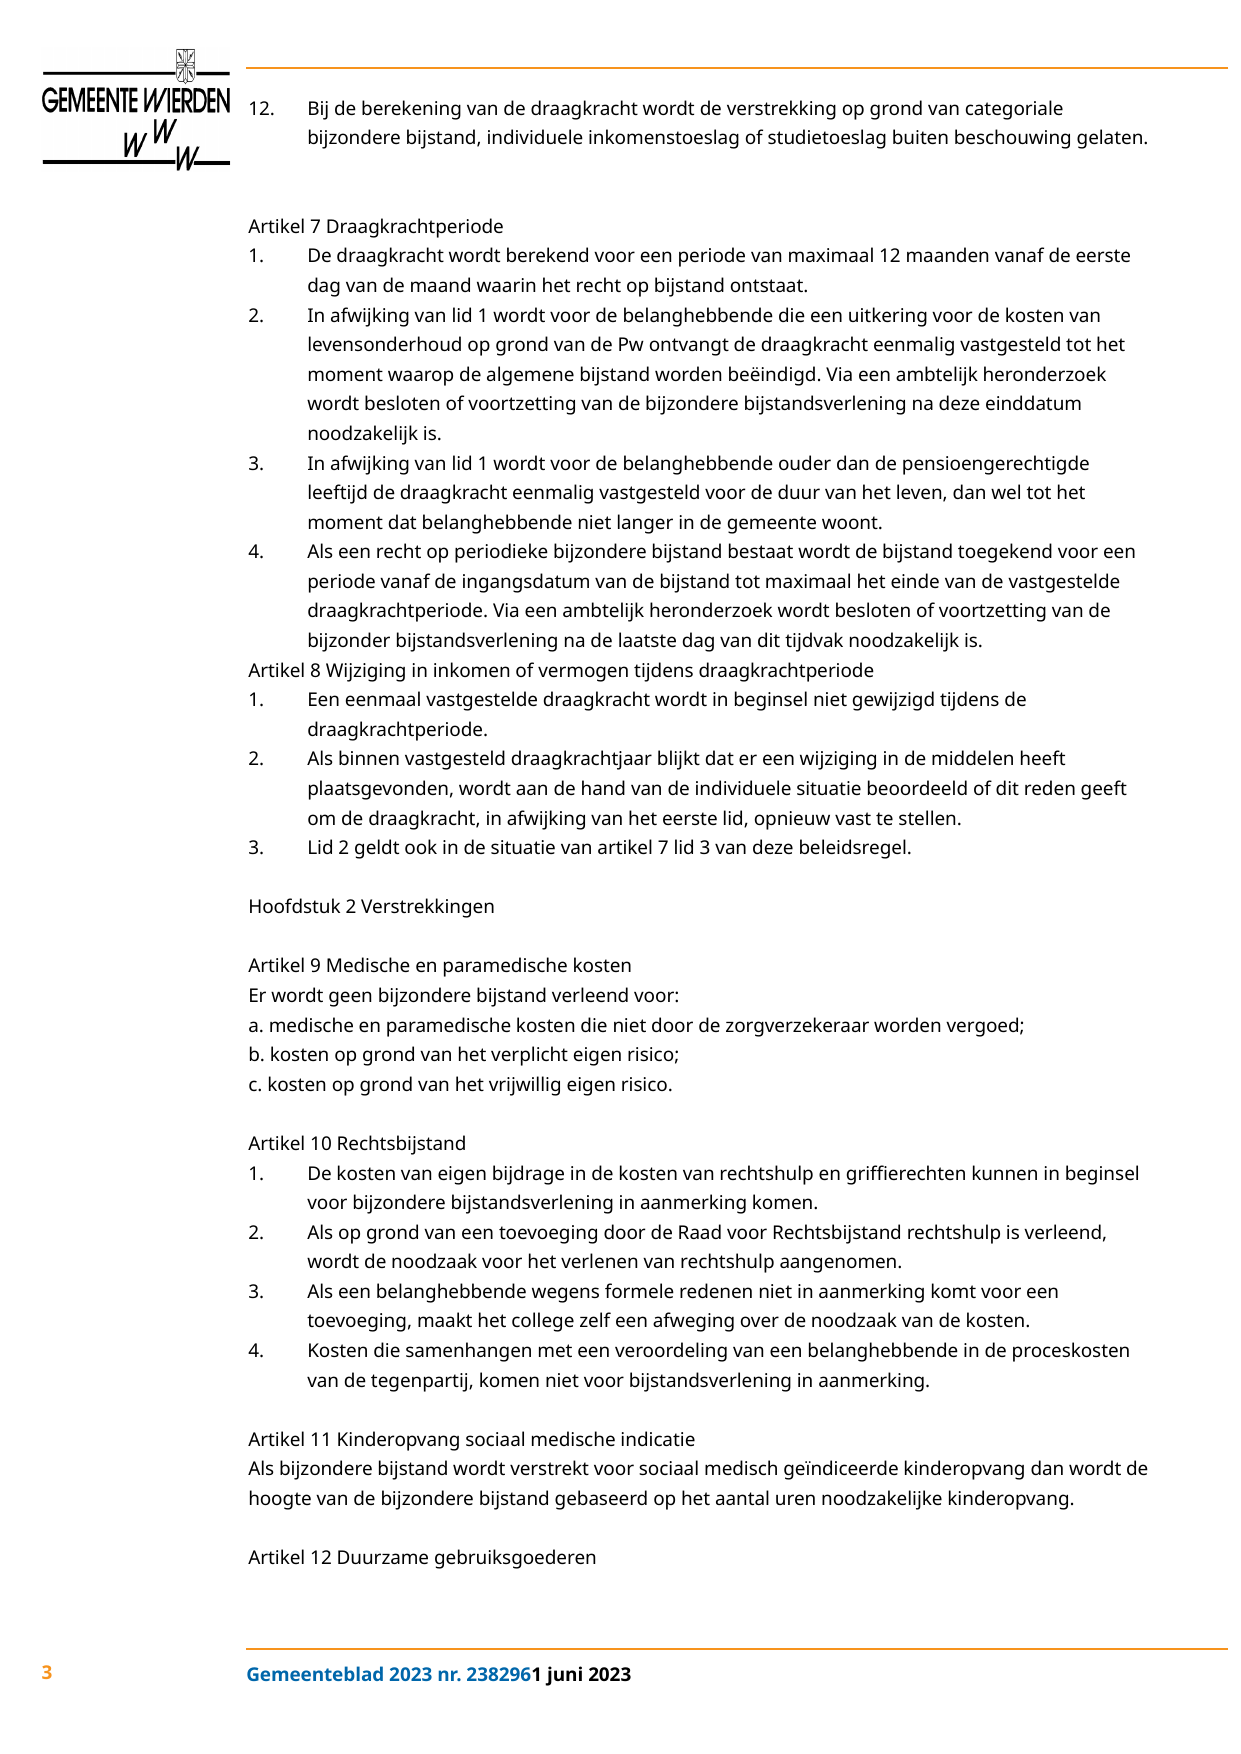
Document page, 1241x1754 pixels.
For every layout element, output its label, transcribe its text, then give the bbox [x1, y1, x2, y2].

list De draagkracht wordt berekend voor een periode van maximaal 12 maanden vanaf de eerste dag van de maand waarin het recht op bijstand ontstaat. [248, 243, 1152, 298]
text Artikel 8 Wijziging in inkomen of vermogen tijdens draagkrachtperiode [248, 657, 1152, 683]
list In afwijking van lid 1 wordt voor de belanghebbende die een uitkering voor de kosten van levensonderhoud op grond van de Pw ontvangt de draagkracht eenmalig vastgesteld tot het moment waarop de algemene bijstand worden beëindigd. Via een ambtelijk heronderzoek wordt besloten of voortzetting van de bijzondere bijstandsverlening na deze einddatum noodzakelijk is. [248, 302, 1152, 446]
list De kosten van eigen bijdrage in de kosten van rechtshulp en griffierechten kunnen in beginsel voor bijzondere bijstandsverlening in aanmerking komen. [248, 1160, 1152, 1215]
list In afwijking van lid 1 wordt voor de belanghebbende ouder dan de pensioengerechtigde leeftijd de draagkracht eenmalig vastgesteld voor de duur van het leven, dan wel tot het moment dat belanghebbende niet langer in de gemeente woont. [248, 450, 1152, 535]
text c. kosten op grond van het vrijwillig eigen risico. [248, 1071, 1152, 1097]
list Bij de berekening van de draagkracht wordt de verstrekking op grond van categoriale bijzondere bijstand, individuele inkomenstoeslag of studietoeslag buiten beschouwing gelaten. [248, 95, 1152, 150]
text a. medische en paramedische kosten die niet door de zorgverzekeraar worden vergoed; [248, 1012, 1152, 1038]
text Artikel 10 Rechtsbijstand [248, 1130, 1152, 1156]
list Lid 2 geldt ook in de situatie van artikel 7 lid 3 van deze beleidsregel. [248, 834, 1152, 860]
list Als op grond van een toevoeging door de Raad voor Rechtsbijstand rechtshulp is verleend, wordt de noodzaak voor het verlenen van rechtshulp aangenomen. [248, 1219, 1152, 1274]
text Artikel 7 Draagkrachtperiode [248, 213, 1152, 239]
list Kosten die samenhangen met een veroordeling van een belanghebbende in de proceskosten van de tegenpartij, komen niet voor bijstandsverlening in aanmerking. [248, 1337, 1152, 1393]
text Als bijzondere bijstand wordt verstrekt voor sociaal medisch geïndiceerde kinderopvang dan wordt de hoogte van de bijzondere bijstand gebaseerd op het aantal uren noodzakelijke kinderopvang. [248, 1456, 1152, 1511]
text Artikel 9 Medische en paramedische kosten [248, 953, 1152, 978]
text Hoofdstuk 2 Verstrekkingen [248, 893, 1152, 919]
text Artikel 12 Duurzame gebruiksgoederen [248, 1544, 1152, 1570]
text Artikel 11 Kinderopvang sociaal medische indicatie [248, 1426, 1152, 1452]
list Als een recht op periodieke bijzondere bijstand bestaat wordt de bijstand toegekend voor een periode vanaf de ingangsdatum van de bijstand tot maximaal het einde van de vastgestelde draagkrachtperiode. Via een ambtelijk heronderzoek wordt besloten of voortzetting van de bijzonder bijstandsverlening na de laatste dag van dit tijdvak noodzakelijk is. [248, 538, 1152, 653]
list Als een belanghebbende wegens formele redenen niet in aanmerking komt voor een toevoeging, maakt het college zelf een afweging over de noodzaak van de kosten. [248, 1278, 1152, 1333]
text Er wordt geen bijzondere bijstand verleend voor: [248, 982, 1152, 1008]
text b. kosten op grond van het verplicht eigen risico; [248, 1041, 1152, 1067]
list Als binnen vastgesteld draagkrachtjaar blijkt dat er een wijziging in de middelen heeft plaatsgevonden, wordt aan de hand van de individuele situatie beoordeeld of dit reden geeft om de draagkracht, in afwijking van het eerste lid, opnieuw vast te stellen. [248, 746, 1152, 831]
picture [41, 47, 231, 172]
list Een eenmaal vastgestelde draagkracht wordt in beginsel niet gewijzigd tijdens de draagkrachtperiode. [248, 686, 1152, 742]
